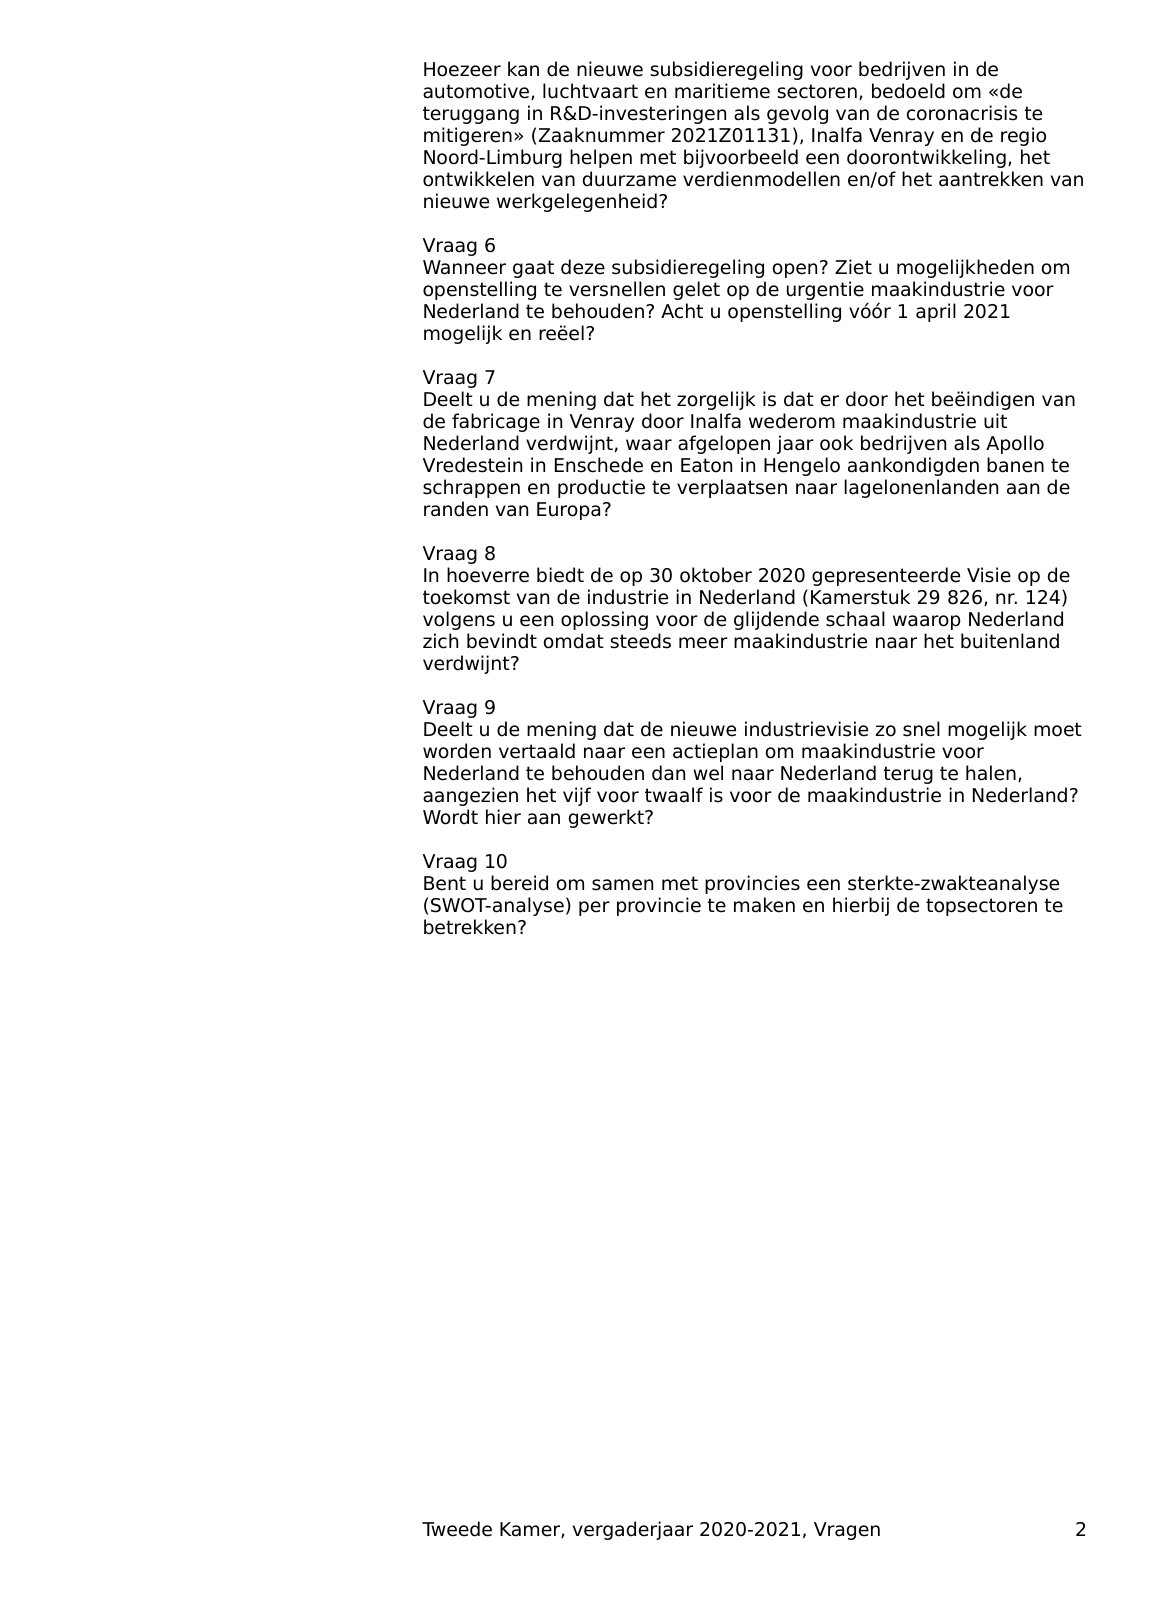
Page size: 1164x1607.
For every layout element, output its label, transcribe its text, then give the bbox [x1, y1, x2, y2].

text Vraag 10 [422, 851, 1087, 873]
text Wanneer gaat deze subsidieregeling open? Ziet u mogelijkheden om openstelling te versnellen gelet op de urgentie maakindustrie voor Nederland te behouden? Acht u openstelling vóór 1 april 2021 mogelijk en reëel? [422, 257, 1087, 345]
text Bent u bereid om samen met provincies een sterkte-zwakteanalyse (SWOT-analyse) per provincie te maken en hierbij de topsectoren te betrekken? [422, 873, 1087, 939]
text Hoezeer kan de nieuwe subsidieregeling voor bedrijven in de automotive, luchtvaart en maritieme sectoren, bedoeld om «de teruggang in R&D-investeringen als gevolg van de coronacrisis te mitigeren» (Zaaknummer 2021Z01131), Inalfa Venray en de regio Noord-Limburg helpen met bijvoorbeeld een doorontwikkeling, het ontwikkelen van duurzame verdienmodellen en/of het aantrekken van nieuwe werkgelegenheid? [422, 59, 1087, 213]
text Vraag 8 [422, 543, 1087, 565]
text Deelt u de mening dat het zorgelijk is dat er door het beëindigen van de fabricage in Venray door Inalfa wederom maakindustrie uit Nederland verdwijnt, waar afgelopen jaar ook bedrijven als Apollo Vredestein in Enschede en Eaton in Hengelo aankondigden banen te schrappen en productie te verplaatsen naar lagelonenlanden aan de randen van Europa? [422, 389, 1087, 521]
text Vraag 9 [422, 697, 1087, 719]
text Vraag 7 [422, 367, 1087, 389]
text In hoeverre biedt de op 30 oktober 2020 gepresenteerde Visie op de toekomst van de industrie in Nederland (Kamerstuk 29 826, nr. 124) volgens u een oplossing voor de glijdende schaal waarop Nederland zich bevindt omdat steeds meer maakindustrie naar het buitenland verdwijnt? [422, 565, 1087, 675]
text Vraag 6 [422, 235, 1087, 257]
text Deelt u de mening dat de nieuwe industrievisie zo snel mogelijk moet worden vertaald naar een actieplan om maakindustrie voor Nederland te behouden dan wel naar Nederland terug te halen, aangezien het vijf voor twaalf is voor de maakindustrie in Nederland? Wordt hier aan gewerkt? [422, 719, 1087, 829]
